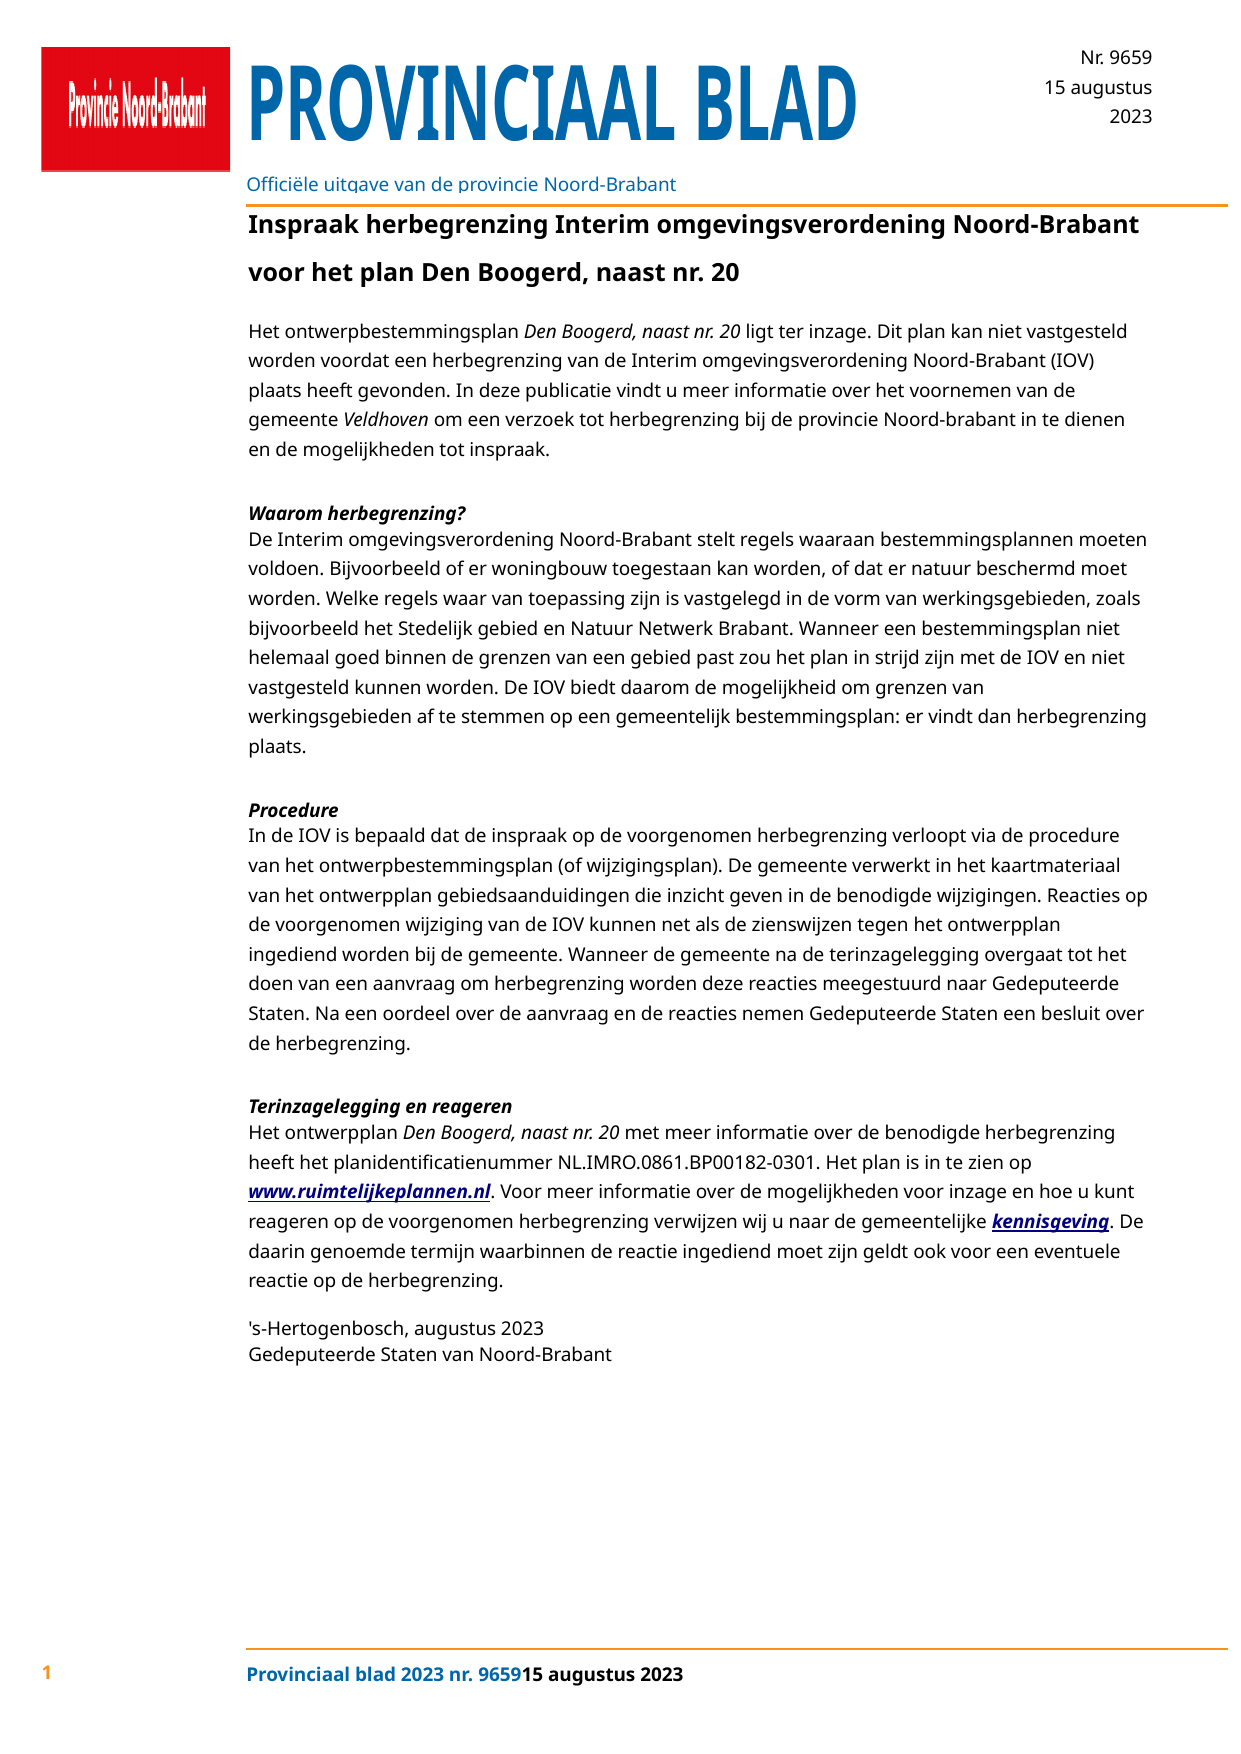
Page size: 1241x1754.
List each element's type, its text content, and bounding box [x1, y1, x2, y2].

text Gedeputeerde Staten van Noord-Brabant [248, 1341, 1152, 1367]
text Terinzagelegging en reageren [248, 1094, 1152, 1119]
text In de IOV is bepaald dat de inspraak op de voorgenomen herbegrenzing verloopt via de procedure van het ontwerpbestemmingsplan (of wijzigingsplan). De gemeente verwerkt in het kaartmateriaal van het ontwerpplan gebiedsaanduidingen die inzicht geven in de benodigde wijzigingen. Reacties op de voorgenomen wijziging van de IOV kunnen net als de zienswijzen tegen het ontwerpplan ingediend worden bij de gemeente. Wanneer de gemeente na de terinzagelegging overgaat tot het doen van een aanvraag om herbegrenzing worden deze reacties meegestuurd naar Gedeputeerde Staten. Na een oordeel over de aanvraag en de reacties nemen Gedeputeerde Staten een besluit over de herbegrenzing. [248, 823, 1152, 1056]
text Het ontwerpplan Den Boogerd, naast nr. 20 met meer informatie over de benodigde herbegrenzing heeft het planidentificatienummer NL.IMRO.0861.BP00182-0301. Het plan is in te zien op www.ruimtelijkeplannen.nl. Voor meer informatie over de mogelijkheden voor inzage en hoe u kunt reageren op de voorgenomen herbegrenzing verwijzen wij u naar de gemeentelijke kennisgeving. De daarin genoemde termijn waarbinnen de reactie ingediend moet zijn geldt ook voor een eventuele reactie op de herbegrenzing. [248, 1119, 1152, 1293]
text De Interim omgevingsverordening Noord-Brabant stelt regels waaraan bestemmingsplannen moeten voldoen. Bijvoorbeeld of er woningbouw toegestaan kan worden, of dat er natuur beschermd moet worden. Welke regels waar van toepassing zijn is vastgelegd in de vorm van werkingsgebieden, zoals bijvoorbeeld het Stedelijk gebied en Natuur Netwerk Brabant. Wanneer een bestemmingsplan niet helemaal goed binnen de grenzen van een gebied past zou het plan in strijd zijn met de IOV en niet vastgesteld kunnen worden. De IOV biedt daarom de mogelijkheid om grenzen van werkingsgebieden af te stemmen op een gemeentelijk bestemmingsplan: er vindt dan herbegrenzing plaats. [248, 526, 1152, 759]
text Het ontwerpbestemmingsplan Den Boogerd, naast nr. 20 ligt ter inzage. Dit plan kan niet vastgesteld worden voordat een herbegrenzing van de Interim omgevingsverordening Noord-Brabant (IOV) plaats heeft gevonden. In deze publicatie vindt u meer informatie over het voornemen van de gemeente Veldhoven om een verzoek tot herbegrenzing bij de provincie Noord-brabant in te dienen en de mogelijkheden tot inspraak. [248, 318, 1152, 462]
text Procedure [248, 797, 1152, 823]
picture [41, 47, 231, 172]
text Waarom herbegrenzing? [248, 500, 1152, 526]
text 's-Hertogenbosch, augustus 2023 [248, 1315, 1152, 1341]
text Inspraak herbegrenzing Interim omgevingsverordening Noord-Brabant voor het plan Den Boogerd, naast nr. 20 [248, 207, 1152, 288]
